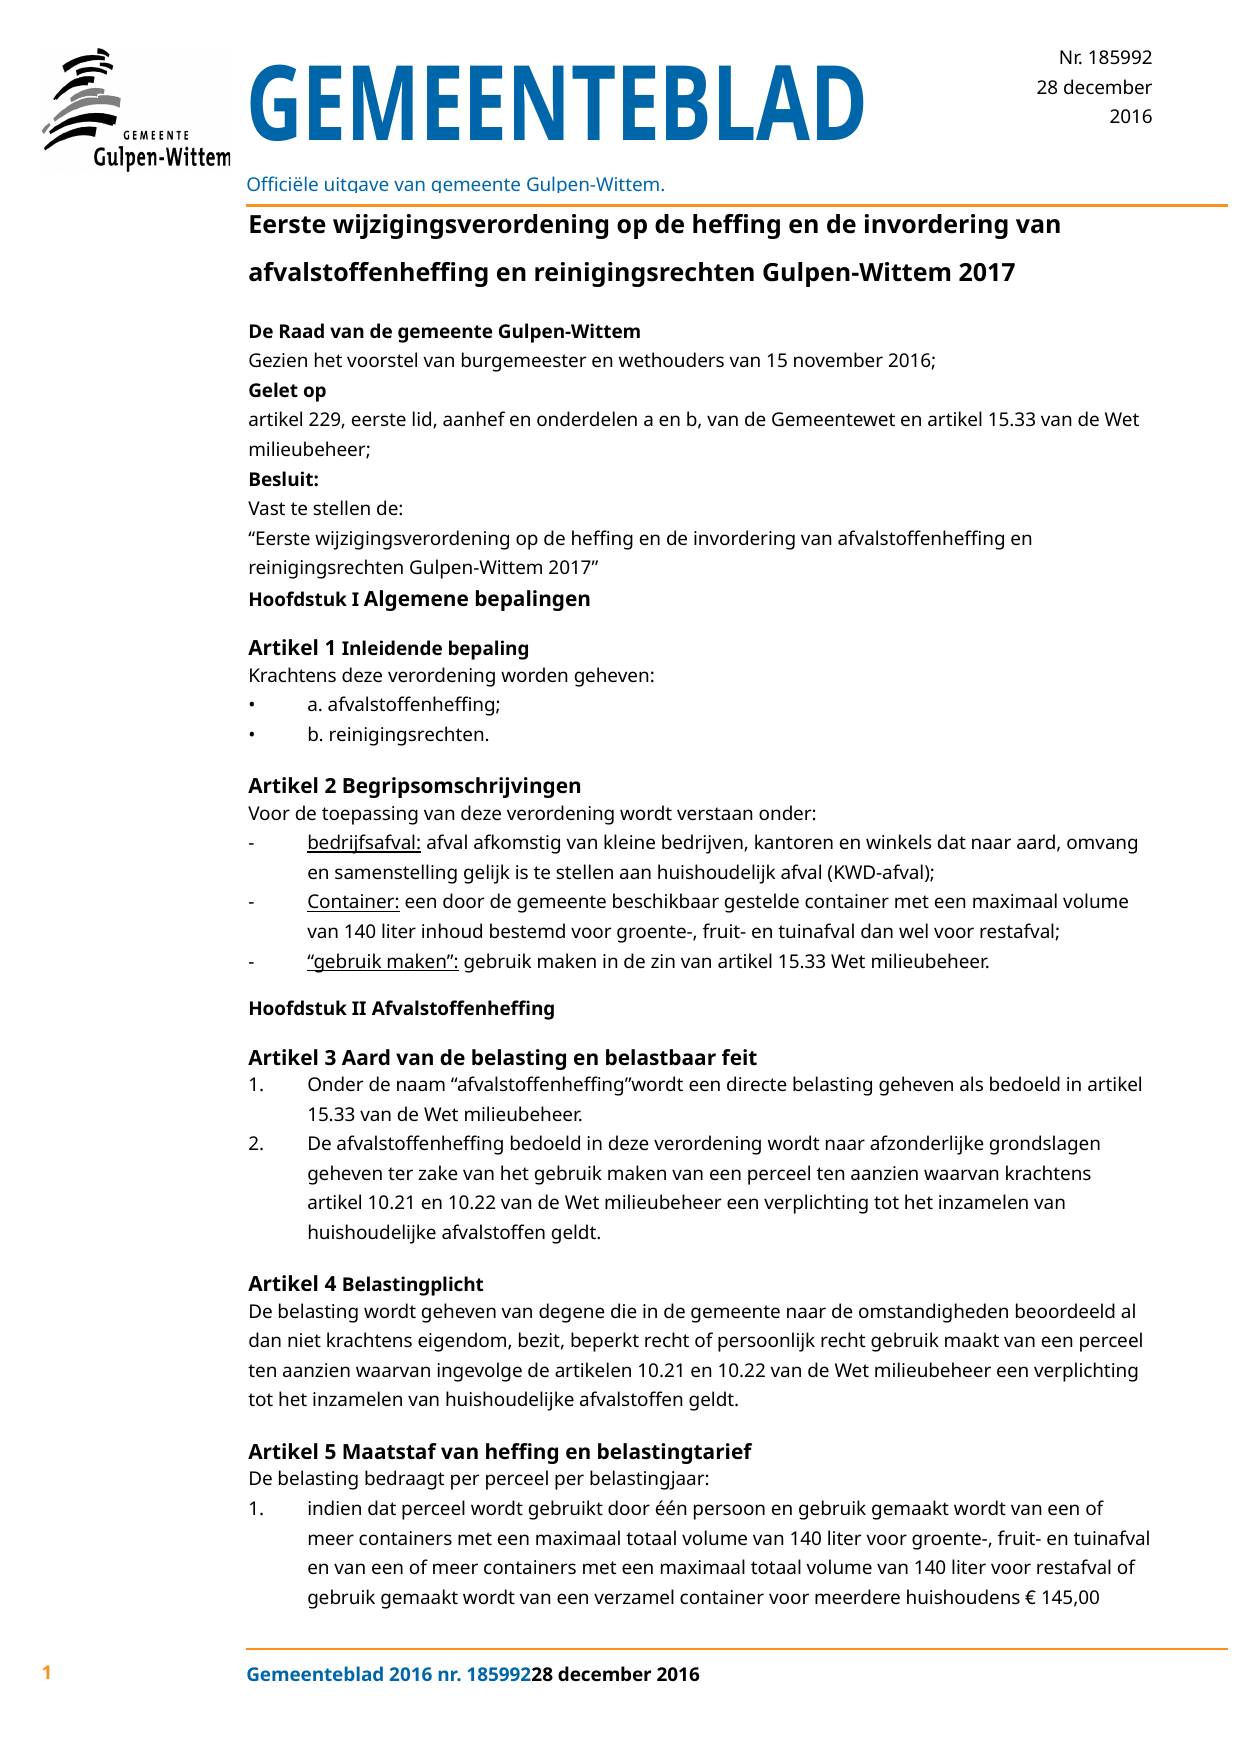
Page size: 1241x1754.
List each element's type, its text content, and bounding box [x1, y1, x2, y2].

text Voor de toepassing van deze verordening wordt verstaan onder: [248, 800, 1152, 826]
text De belasting wordt geheven van degene die in de gemeente naar de omstandigheden beoordeeld al dan niet krachtens eigendom, bezit, beperkt recht of persoonlijk recht gebruik maakt van een perceel ten aanzien waarvan ingevolge de artikelen 10.21 en 10.22 van de Wet milieubeheer een verplichting tot het inzamelen van huishoudelijke afvalstoffen geldt. [248, 1298, 1152, 1412]
text Eerste wijzigingsverordening op de heffing en de invordering van afvalstoffenheffing en reinigingsrechten Gulpen-Wittem 2017 [248, 207, 1152, 288]
text Artikel 4 Belastingplicht [248, 1269, 1152, 1298]
text “Eerste wijzigingsverordening op de heffing en de invordering van afvalstoffenheffing en reinigingsrechten Gulpen-Wittem 2017” [248, 525, 1152, 580]
text Gezien het voorstel van burgemeester en wethouders van 15 november 2016; [248, 347, 1152, 373]
list indien dat perceel wordt gebruikt door één persoon en gebruik gemaakt wordt van een of meer containers met een maximaal totaal volume van 140 liter voor groente-, fruit- en tuinafval en van een of meer containers met een maximaal totaal volume van 140 liter voor restafval of gebruik gemaakt wordt van een verzamel container voor meerdere huishoudens € 145,00 [248, 1495, 1152, 1609]
text Krachtens deze verordening worden geheven: [248, 662, 1152, 688]
list Onder de naam “afvalstoffenheffing”wordt een directe belasting geheven als bedoeld in artikel 15.33 van de Wet milieubeheer. [248, 1071, 1152, 1126]
text Besluit: [248, 466, 1152, 492]
text Vast te stellen de: [248, 495, 1152, 521]
list a. afvalstoffenheffing; [248, 691, 1152, 717]
text Gelet op [248, 377, 1152, 403]
list “gebruik maken”: gebruik maken in de zin van artikel 15.33 Wet milieubeheer. [248, 948, 1152, 973]
list De afvalstoffenheffing bedoeld in deze verordening wordt naar afzonderlijke grondslagen geheven ter zake van het gebruik maken van een perceel ten aanzien waarvan krachtens artikel 10.21 en 10.22 van de Wet milieubeheer een verplichting tot het inzamelen van huishoudelijke afvalstoffen geldt. [248, 1130, 1152, 1245]
text Artikel 2 Begripsomschrijvingen [248, 771, 1152, 800]
text Artikel 5 Maatstaf van heffing en belastingtarief [248, 1437, 1152, 1466]
picture [41, 47, 231, 172]
text Artikel 1 Inleidende bepaling [248, 633, 1152, 662]
text artikel 229, eerste lid, aanhef en onderdelen a en b, van de Gemeentewet en artikel 15.33 van de Wet milieubeheer; [248, 407, 1152, 462]
text Hoofdstuk II Afvalstoffenheffing [248, 993, 1152, 1022]
text Artikel 3 Aard van de belasting en belastbaar feit [248, 1043, 1152, 1071]
text Hoofdstuk I Algemene bepalingen [248, 584, 1152, 613]
list Container: een door de gemeente beschikbaar gestelde container met een maximaal volume van 140 liter inhoud bestemd voor groente-, fruit- en tuinafval dan wel voor restafval; [248, 889, 1152, 944]
list bedrijfsafval: afval afkomstig van kleine bedrijven, kantoren en winkels dat naar aard, omvang en samenstelling gelijk is te stellen aan huishoudelijk afval (KWD-afval); [248, 829, 1152, 885]
text De Raad van de gemeente Gulpen-Wittem [248, 318, 1152, 344]
text De belasting bedraagt per perceel per belastingjaar: [248, 1466, 1152, 1491]
list b. reinigingsrechten. [248, 721, 1152, 747]
